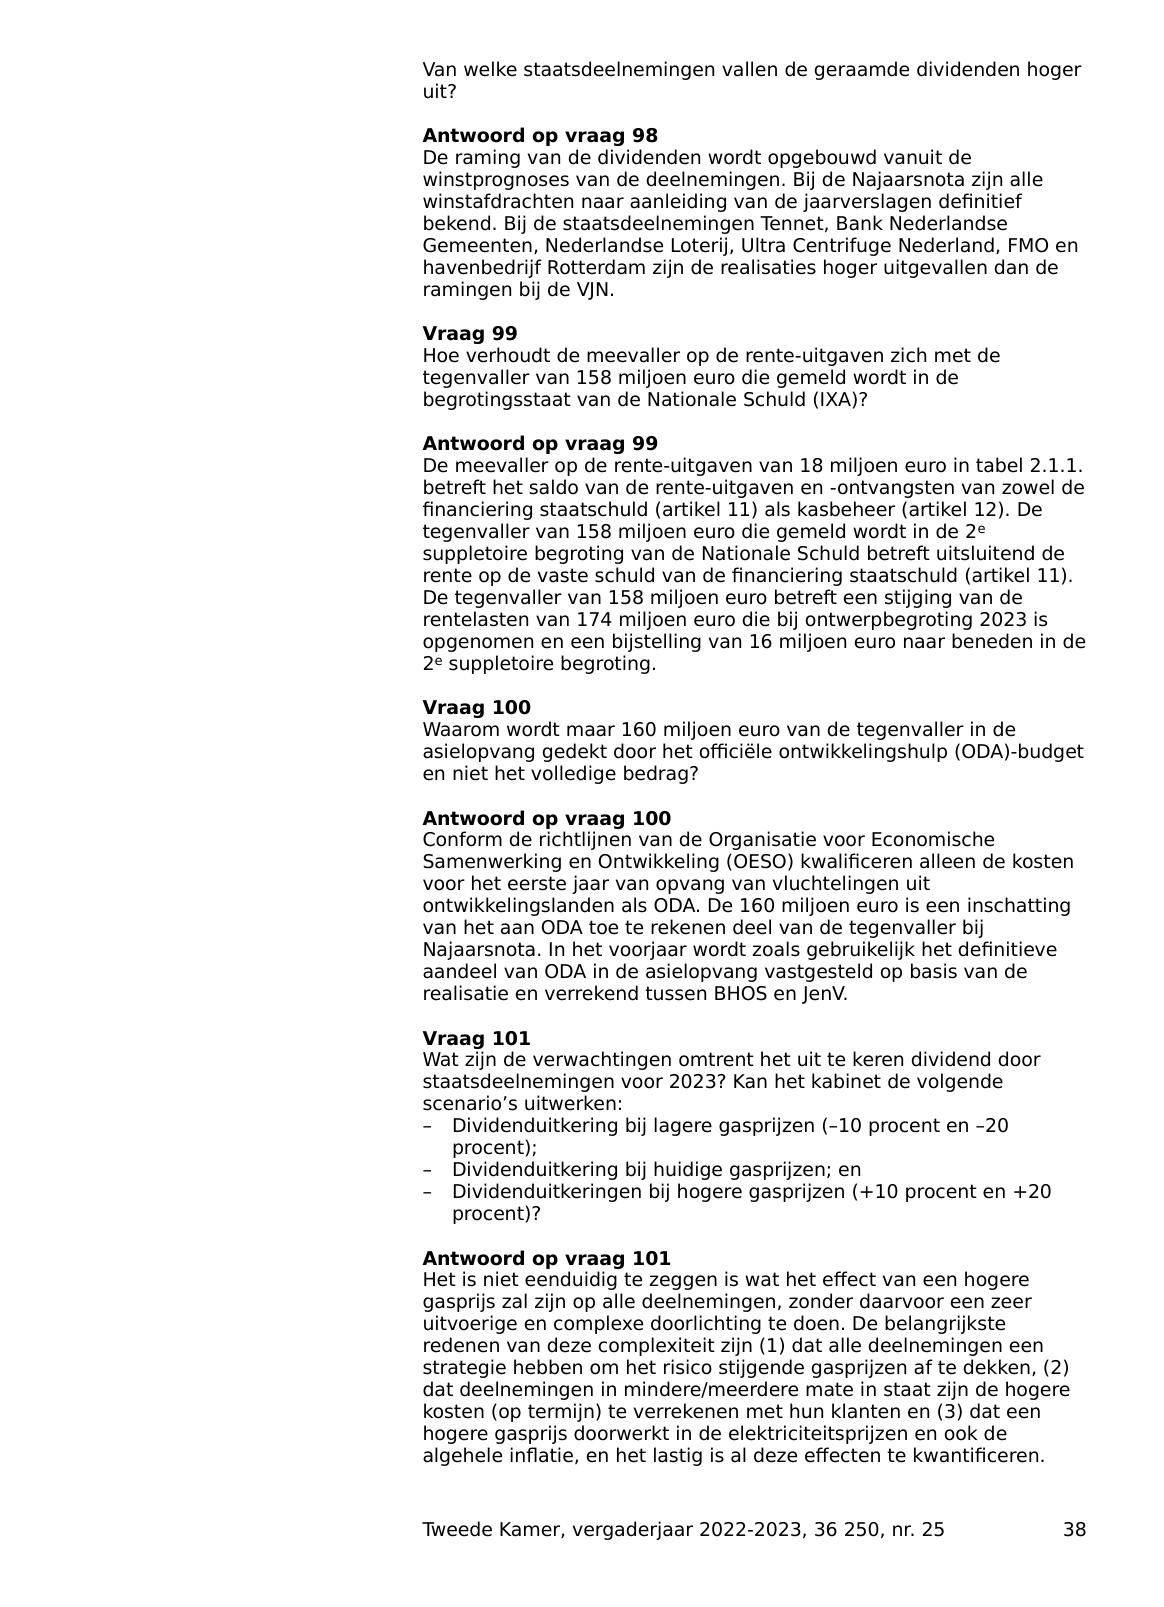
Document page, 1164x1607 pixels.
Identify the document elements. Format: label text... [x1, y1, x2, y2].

text Het is niet eenduidig te zeggen is wat het effect van een hogere gasprijs zal zijn op alle deelnemingen, zonder daarvoor een zeer uitvoerige en complexe doorlichting te doen. De belangrijkste redenen van deze complexiteit zijn (1) dat alle deelnemingen een strategie hebben om het risico stijgende gasprijzen af te dekken, (2) dat deelnemingen in mindere/meerdere mate in staat zijn de hogere kosten (op termijn) te verrekenen met hun klanten en (3) dat een hogere gasprijs doorwerkt in de elektriciteitsprijzen en ook de algehele inflatie, en het lastig is al deze effecten te kwantificeren. [422, 1269, 1087, 1467]
text Antwoord op vraag 99 [422, 433, 1087, 455]
text Vraag 101 [422, 1027, 1087, 1049]
text – Dividenduitkering bij lagere gasprijzen (–10 procent en –20 procent); [422, 1115, 1087, 1159]
text Antwoord op vraag 98 [422, 125, 1087, 147]
text Wat zijn de verwachtingen omtrent het uit te keren dividend door staatsdeelnemingen voor 2023? Kan het kabinet de volgende scenario’s uitwerken: [422, 1049, 1087, 1115]
text De meevaller op de rente-uitgaven van 18 miljoen euro in tabel 2.1.1. betreft het saldo van de rente-uitgaven en -ontvangsten van zowel de financiering staatschuld (artikel 11) als kasbeheer (artikel 12). De tegenvaller van 158 miljoen euro die gemeld wordt in de 2e suppletoire begroting van de Nationale Schuld betreft uitsluitend de rente op de vaste schuld van de financiering staatschuld (artikel 11). De tegenvaller van 158 miljoen euro betreft een stijging van de rentelasten van 174 miljoen euro die bij ontwerpbegroting 2023 is opgenomen en een bijstelling van 16 miljoen euro naar beneden in de 2e suppletoire begroting. [422, 455, 1087, 675]
text – Dividenduitkering bij huidige gasprijzen; en [422, 1159, 1087, 1181]
text Antwoord op vraag 101 [422, 1247, 1087, 1269]
text Waarom wordt maar 160 miljoen euro van de tegenvaller in de asielopvang gedekt door het officiële ontwikkelingshulp (ODA)-budget en niet het volledige bedrag? [422, 719, 1087, 785]
text – Dividenduitkeringen bij hogere gasprijzen (+10 procent en +20 procent)? [422, 1181, 1087, 1225]
text Vraag 99 [422, 323, 1087, 345]
text Van welke staatsdeelnemingen vallen de geraamde dividenden hoger uit? [422, 59, 1087, 103]
text Antwoord op vraag 100 [422, 807, 1087, 829]
text Hoe verhoudt de meevaller op de rente-uitgaven zich met de tegenvaller van 158 miljoen euro die gemeld wordt in de begrotingsstaat van de Nationale Schuld (IXA)? [422, 345, 1087, 411]
text De raming van de dividenden wordt opgebouwd vanuit de winstprognoses van de deelnemingen. Bij de Najaarsnota zijn alle winstafdrachten naar aanleiding van de jaarverslagen definitief bekend. Bij de staatsdeelnemingen Tennet, Bank Nederlandse Gemeenten, Nederlandse Loterij, Ultra Centrifuge Nederland, FMO en havenbedrijf Rotterdam zijn de realisaties hoger uitgevallen dan de ramingen bij de VJN. [422, 147, 1087, 301]
text Vraag 100 [422, 697, 1087, 719]
text Conform de richtlijnen van de Organisatie voor Economische Samenwerking en Ontwikkeling (OESO) kwalificeren alleen de kosten voor het eerste jaar van opvang van vluchtelingen uit ontwikkelingslanden als ODA. De 160 miljoen euro is een inschatting van het aan ODA toe te rekenen deel van de tegenvaller bij Najaarsnota. In het voorjaar wordt zoals gebruikelijk het definitieve aandeel van ODA in de asielopvang vastgesteld op basis van de realisatie en verrekend tussen BHOS en JenV. [422, 829, 1087, 1005]
